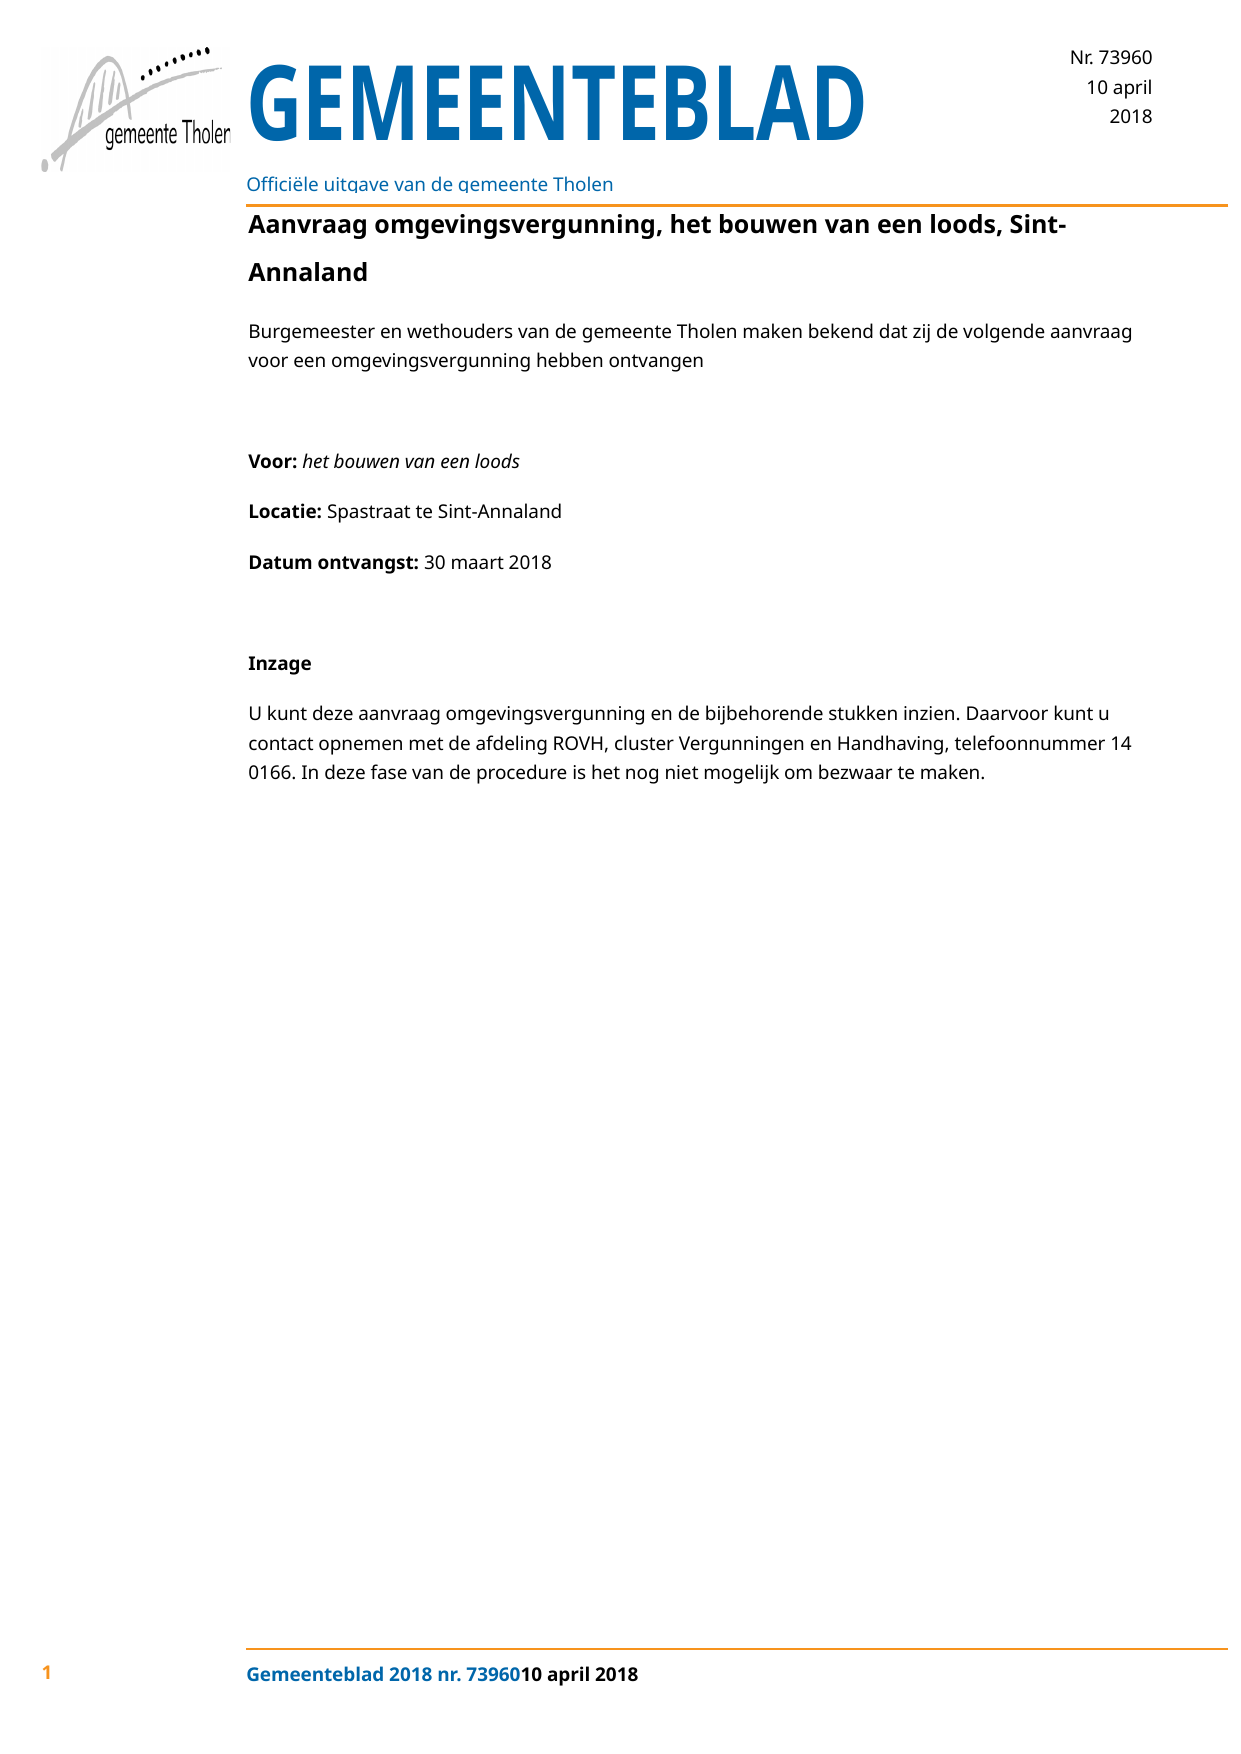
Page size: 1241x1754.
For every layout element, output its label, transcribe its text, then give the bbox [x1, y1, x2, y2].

text Datum ontvangst: 30 maart 2018 [248, 549, 1152, 575]
text Locatie: Spastraat te Sint-Annaland [248, 499, 1152, 524]
text Aanvraag omgevingsvergunning, het bouwen van een loods, Sint-Annaland [248, 207, 1152, 288]
text Burgemeester en wethouders van de gemeente Tholen maken bekend dat zij de volgende aanvraag voor een omgevingsvergunning hebben ontvangen [248, 318, 1152, 373]
text U kunt deze aanvraag omgevingsvergunning en de bijbehorende stukken inzien. Daarvoor kunt u contact opnemen met de afdeling ROVH, cluster Vergunningen en Handhaving, telefoonnummer 14 0166. In deze fase van de procedure is het nog niet mogelijk om bezwaar te maken. [248, 700, 1152, 785]
text Voor: het bouwen van een loods [248, 448, 1152, 474]
picture [41, 47, 231, 172]
text Inzage [248, 650, 1152, 676]
